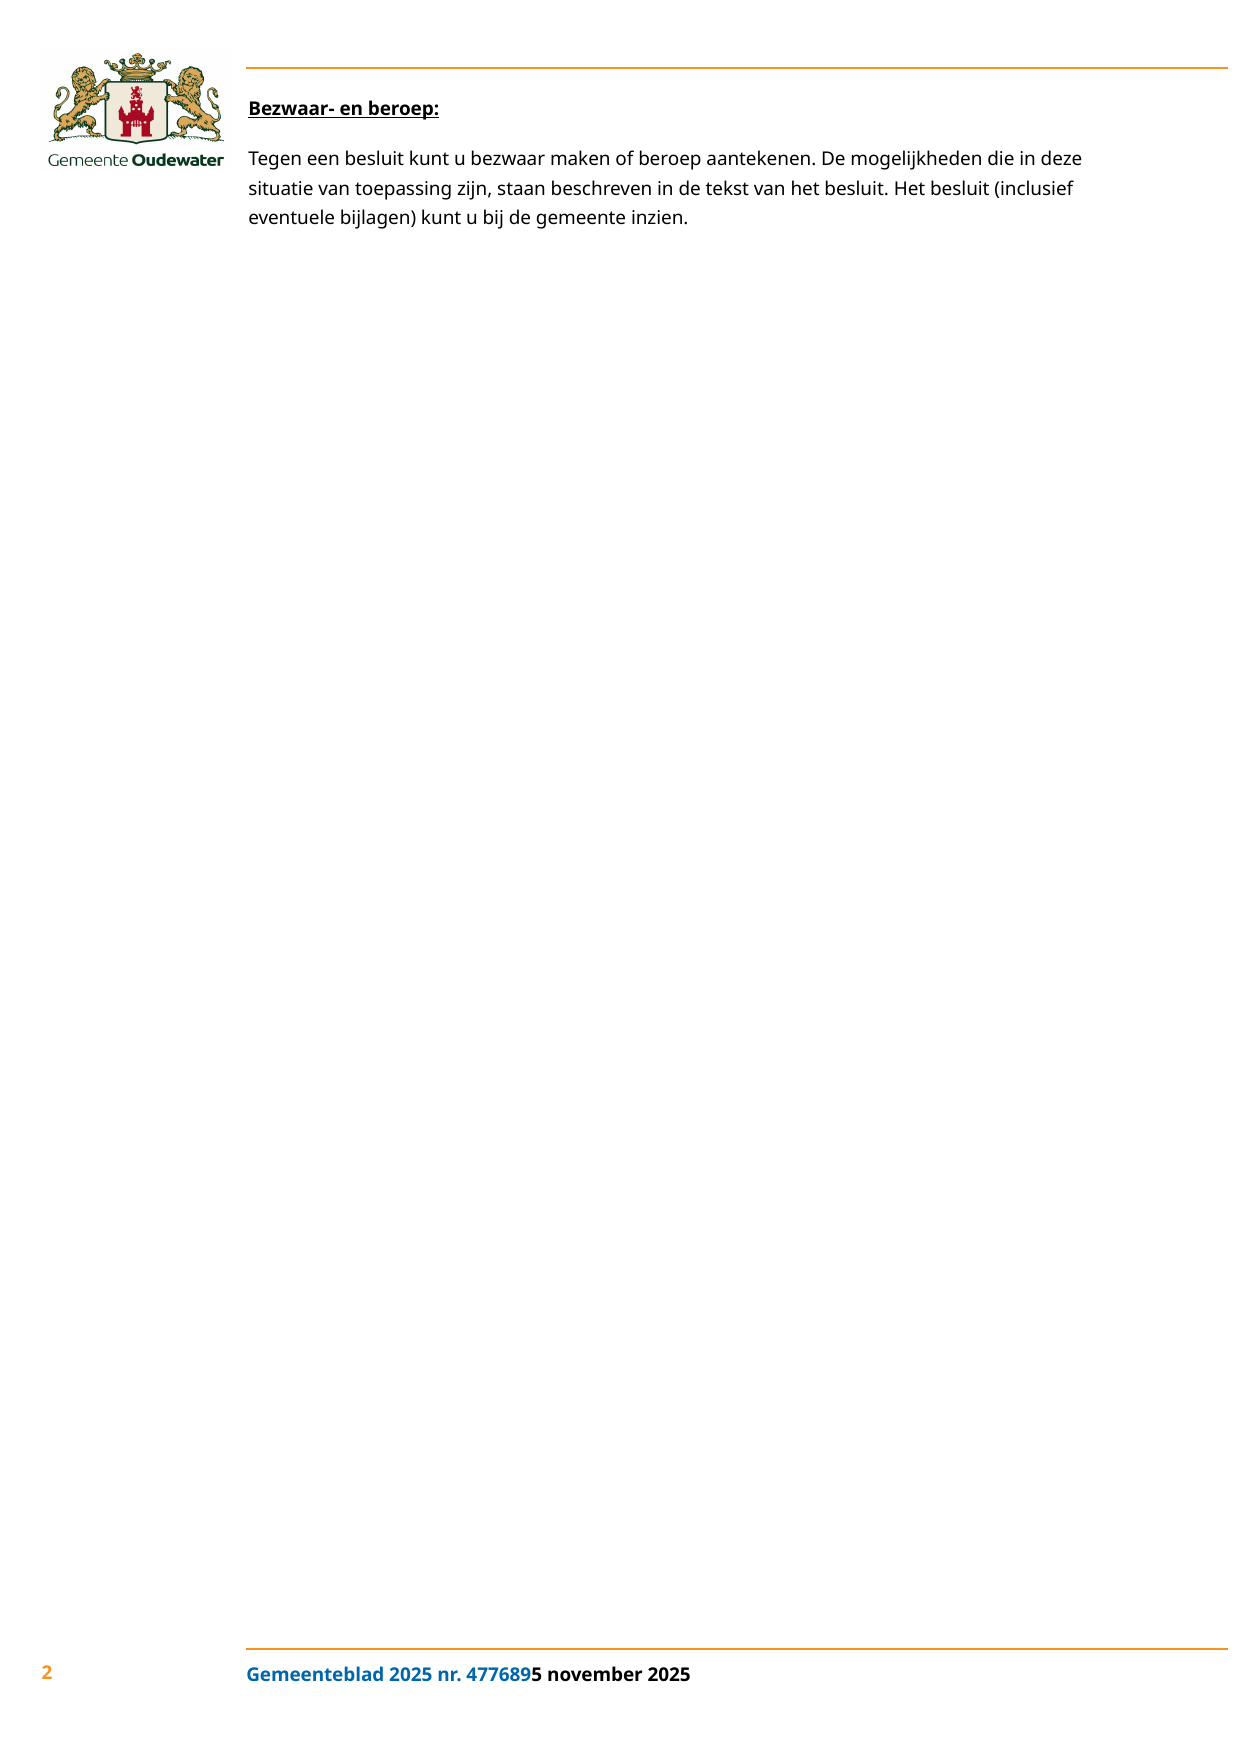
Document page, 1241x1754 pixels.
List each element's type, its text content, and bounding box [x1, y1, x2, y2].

text Tegen een besluit kunt u bezwaar maken of beroep aantekenen. De mogelijkheden die in deze situatie van toepassing zijn, staan beschreven in de tekst van het besluit. Het besluit (inclusief eventuele bijlagen) kunt u bij de gemeente inzien. [248, 145, 1152, 230]
text Bezwaar- en beroep: [248, 95, 1152, 121]
picture [41, 47, 231, 172]
